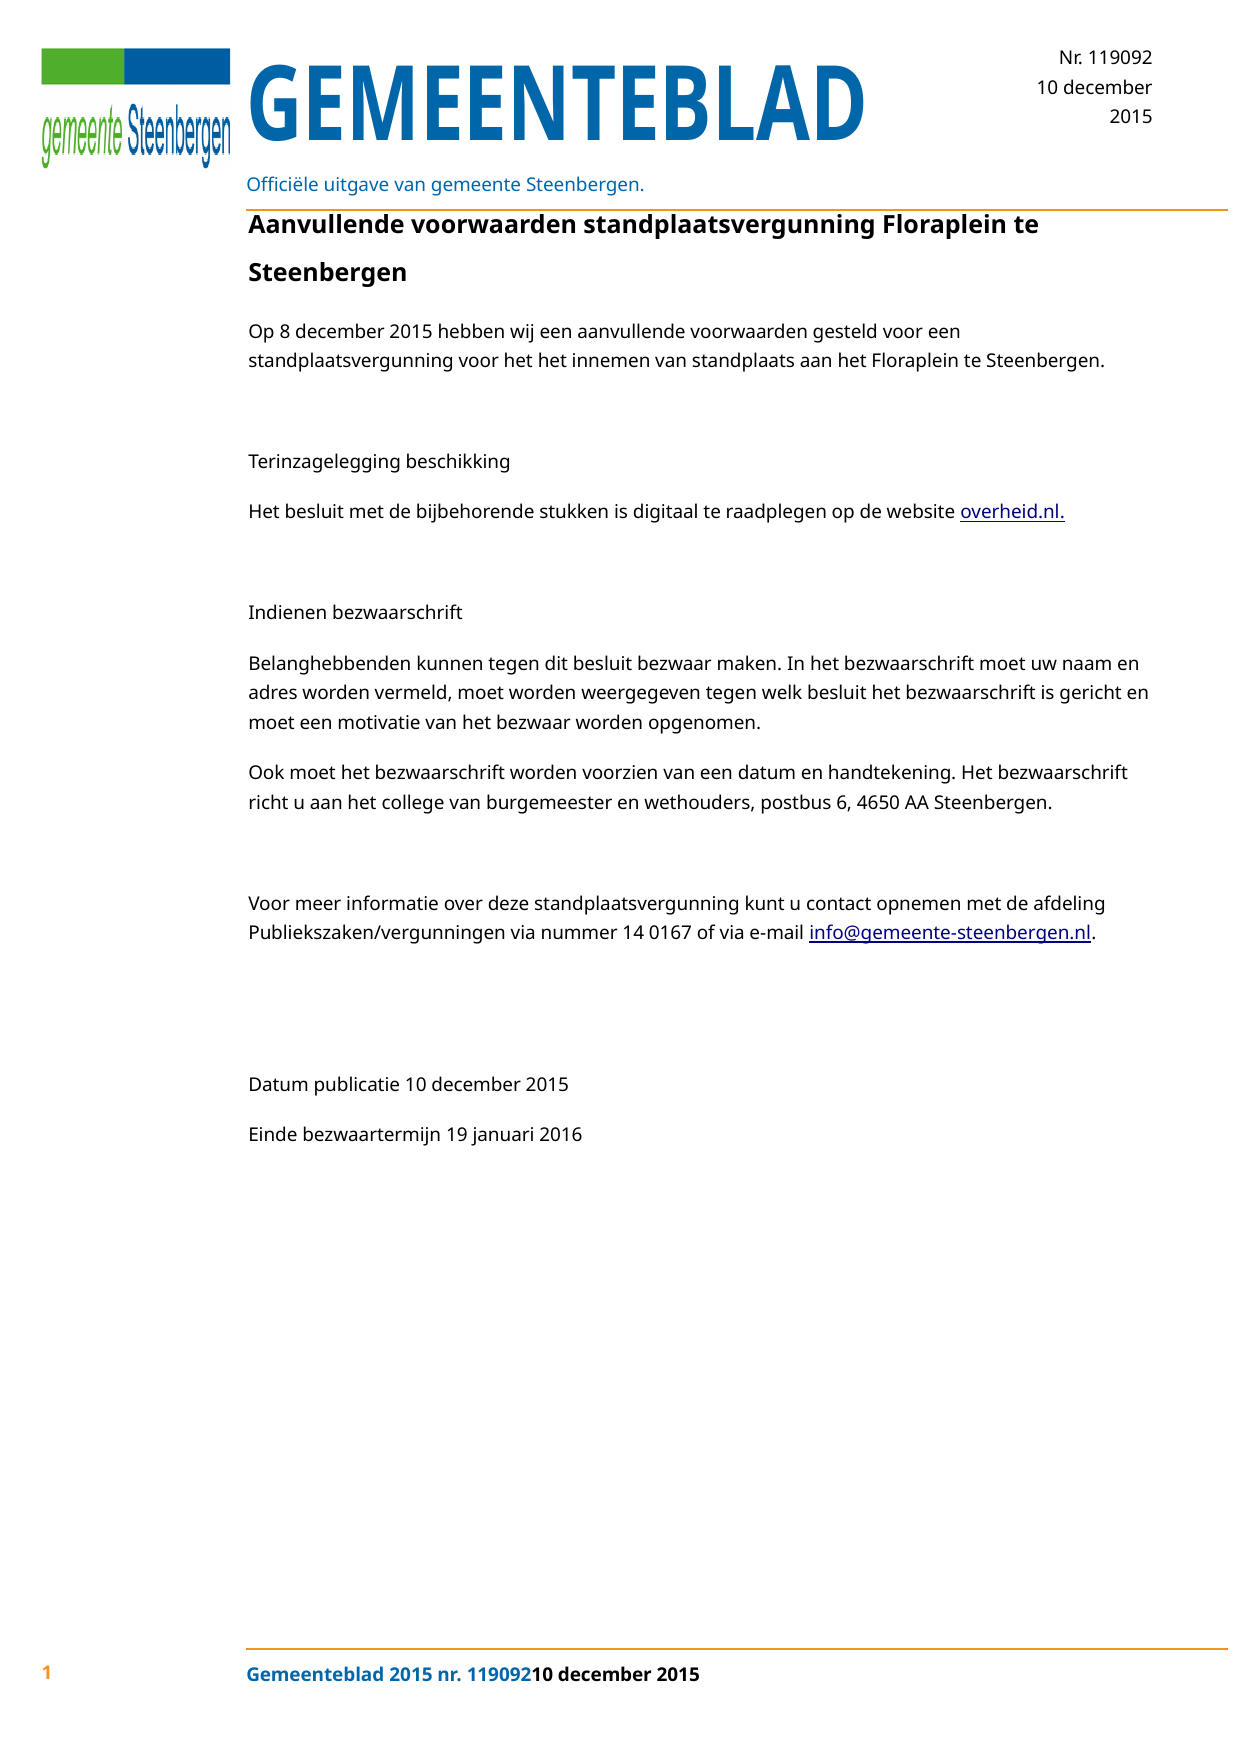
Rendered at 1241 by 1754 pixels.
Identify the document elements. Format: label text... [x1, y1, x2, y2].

picture [41, 47, 231, 172]
text Terinzagelegging beschikking [248, 448, 1152, 474]
text Indienen bezwaarschrift [248, 599, 1152, 625]
text Einde bezwaartermijn 19 januari 2016 [248, 1121, 1152, 1147]
text Voor meer informatie over deze standplaatsvergunning kunt u contact opnemen met de afdeling Publiekszaken/vergunningen via nummer 14 0167 of via e-mail info@gemeente-steenbergen.nl. [248, 890, 1152, 945]
text Datum publicatie 10 december 2015 [248, 1071, 1152, 1097]
text Aanvullende voorwaarden standplaatsvergunning Floraplein te Steenbergen [248, 211, 1152, 288]
text Op 8 december 2015 hebben wij een aanvullende voorwaarden gesteld voor een standplaatsvergunning voor het het innemen van standplaats aan het Floraplein te Steenbergen. [248, 318, 1152, 373]
text Belanghebbenden kunnen tegen dit besluit bezwaar maken. In het bezwaarschrift moet uw naam en adres worden vermeld, moet worden weergegeven tegen welk besluit het bezwaarschrift is gericht en moet een motivatie van het bezwaar worden opgenomen. [248, 650, 1152, 735]
text Ook moet het bezwaarschrift worden voorzien van een datum en handtekening. Het bezwaarschrift richt u aan het college van burgemeester en wethouders, postbus 6, 4650 AA Steenbergen. [248, 759, 1152, 815]
text Het besluit met de bijbehorende stukken is digitaal te raadplegen op de website overheid.nl. [248, 499, 1152, 524]
